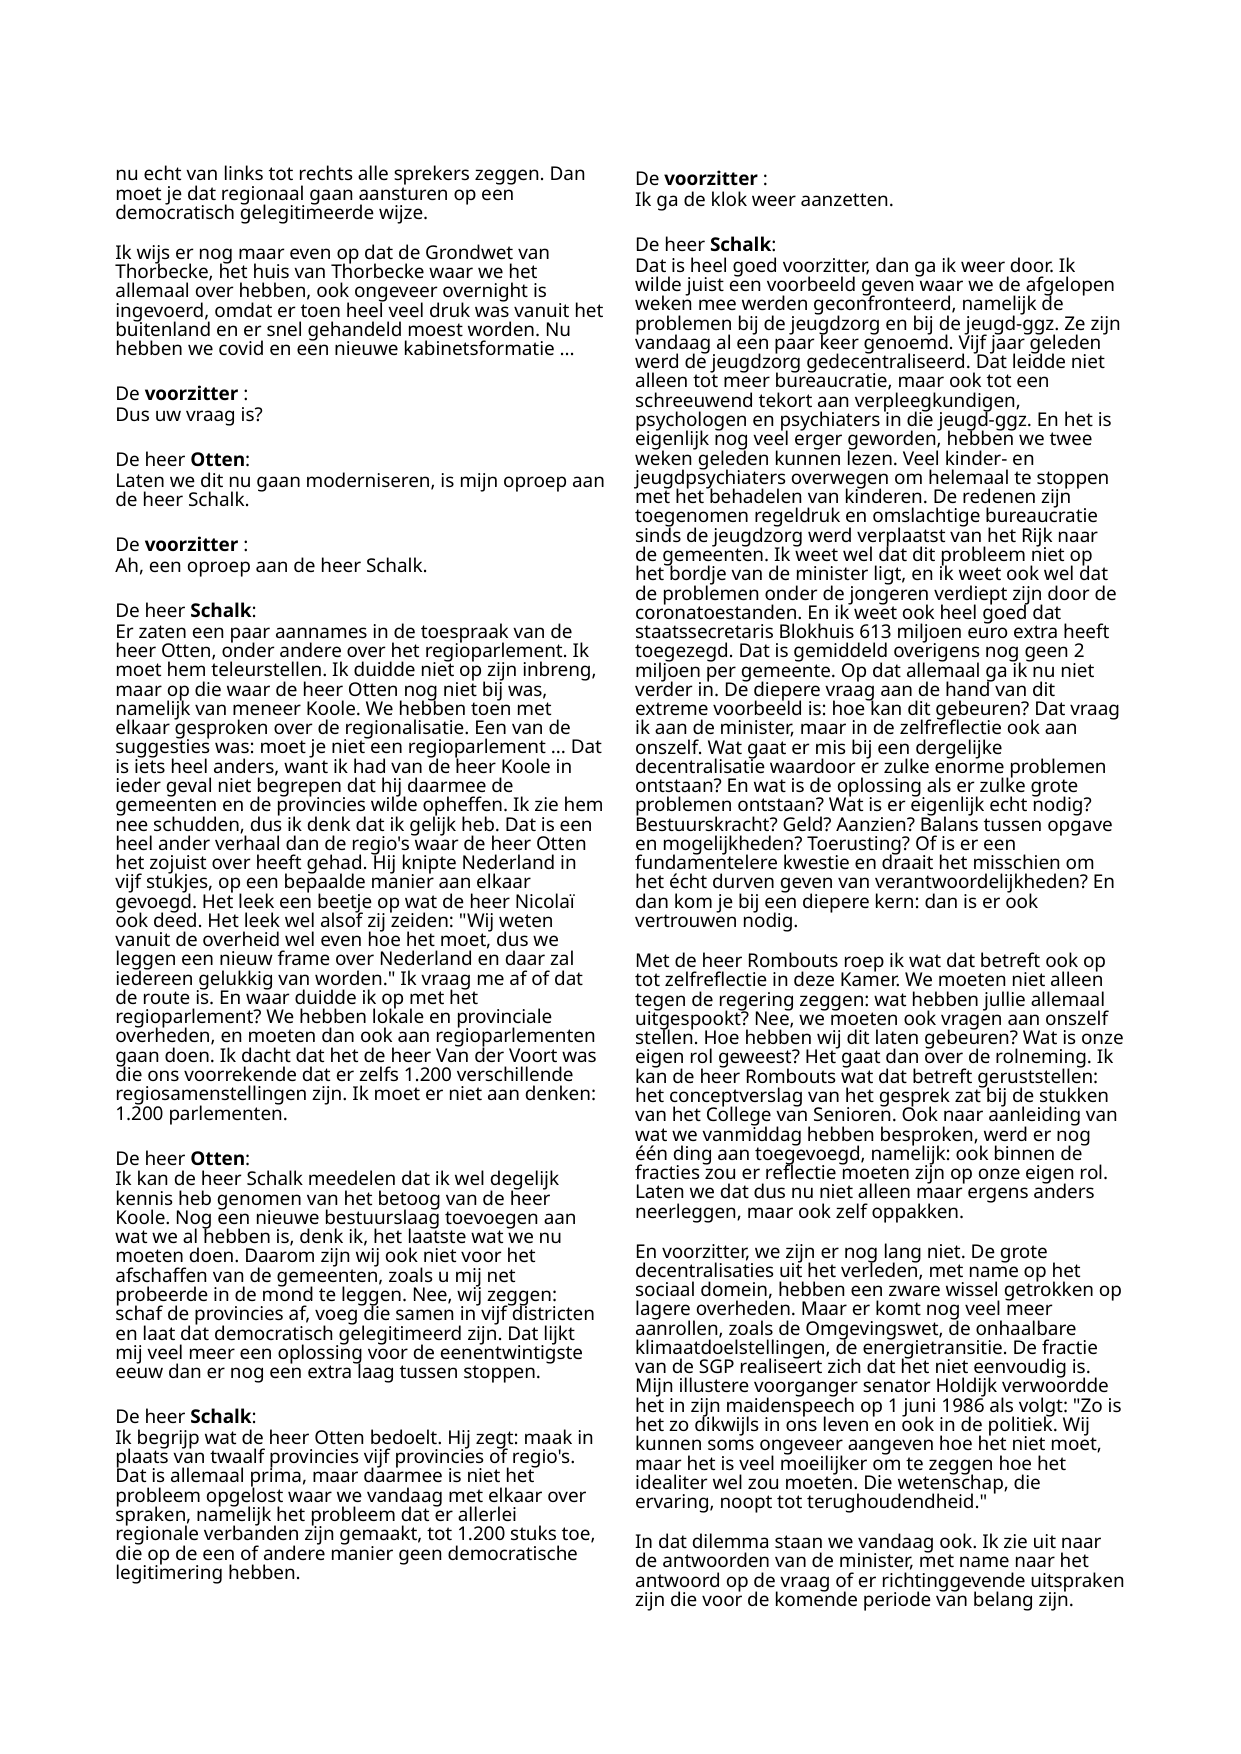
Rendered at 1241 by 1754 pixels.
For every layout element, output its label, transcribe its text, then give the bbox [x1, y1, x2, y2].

text De heer Otten: [115, 1145, 605, 1170]
text Ik ga de klok weer aanzetten. [635, 191, 1125, 210]
text Met de heer Rombouts roep ik wat dat betreft ook op tot zelfreflectie in deze Kamer. We moeten niet alleen tegen de regering zeggen: wat hebben jullie allemaal uitgespookt? Nee, we moeten ook vragen aan onszelf stellen. Hoe hebben wij dit laten gebeuren? Wat is onze eigen rol geweest? Het gaat dan over de rolneming. Ik kan de heer Rombouts wat dat betreft geruststellen: het conceptverslag van het gesprek zat bij de stukken van het College van Senioren. Ook naar aanleiding van wat we vanmiddag hebben besproken, werd er nog één ding aan toegevoegd, namelijk: ook binnen de fracties zou er reflectie moeten zijn op onze eigen rol. Laten we dat dus nu niet alleen maar ergens anders neerleggen, maar ook zelf oppakken. [635, 952, 1125, 1222]
text Ah, een oproep aan de heer Schalk. [115, 557, 605, 576]
text De heer Schalk: [635, 231, 1125, 257]
text De voorzitter : [635, 165, 1125, 191]
text nu echt van links tot rechts alle sprekers zeggen. Dan moet je dat regionaal gaan aansturen op een democratisch gelegitimeerde wijze. [115, 165, 605, 223]
text De voorzitter : [115, 380, 605, 406]
text In dat dilemma staan we vandaag ook. Ik zie uit naar de antwoorden van de minister, met name naar het antwoord op de vraag of er richtinggevende uitspraken zijn die voor de komende periode van belang zijn. [635, 1533, 1125, 1610]
text Er zaten een paar aannames in de toespraak van de heer Otten, onder andere over het regioparlement. Ik moet hem teleurstellen. Ik duidde niet op zijn inbreng, maar op die waar de heer Otten nog niet bij was, namelijk van meneer Koole. We hebben toen met elkaar gesproken over de regionalisatie. Een van de suggesties was: moet je niet een regioparlement ... Dat is iets heel anders, want ik had van de heer Koole in ieder geval niet begrepen dat hij daarmee de gemeenten en de provincies wilde opheffen. Ik zie hem nee schudden, dus ik denk dat ik gelijk heb. Dat is een heel ander verhaal dan de regio's waar de heer Otten het zojuist over heeft gehad. Hij knipte Nederland in vijf stukjes, op een bepaalde manier aan elkaar gevoegd. Het leek een beetje op wat de heer Nicolaï ook deed. Het leek wel alsof zij zeiden: "Wij weten vanuit de overheid wel even hoe het moet, dus we leggen een nieuw frame over Nederland en daar zal iedereen gelukkig van worden." Ik vraag me af of dat de route is. En waar duidde ik op met het regioparlement? We hebben lokale en provinciale overheden, en moeten dan ook aan regioparlementen gaan doen. Ik dacht dat het de heer Van der Voort was die ons voorrekende dat er zelfs 1.200 verschillende regiosamenstellingen zijn. Ik moet er niet aan denken: 1.200 parlementen. [115, 623, 605, 1124]
text De heer Otten: [115, 446, 605, 472]
text Dat is heel goed voorzitter, dan ga ik weer door. Ik wilde juist een voorbeeld geven waar we de afgelopen weken mee werden geconfronteerd, namelijk de problemen bij de jeugdzorg en bij de jeugd-ggz. Ze zijn vandaag al een paar keer genoemd. Vijf jaar geleden werd de jeugdzorg gedecentraliseerd. Dat leidde niet alleen tot meer bureaucratie, maar ook tot een schreeuwend tekort aan verpleegkundigen, psychologen en psychiaters in die jeugd-ggz. En het is eigenlijk nog veel erger geworden, hebben we twee weken geleden kunnen lezen. Veel kinder- en jeugdpsychiaters overwegen om helemaal te stoppen met het behadelen van kinderen. De redenen zijn toegenomen regeldruk en omslachtige bureaucratie sinds de jeugdzorg werd verplaatst van het Rijk naar de gemeenten. Ik weet wel dat dit probleem niet op het bordje van de minister ligt, en ik weet ook wel dat de problemen onder de jongeren verdiept zijn door de coronatoestanden. En ik weet ook heel goed dat staatssecretaris Blokhuis 613 miljoen euro extra heeft toegezegd. Dat is gemiddeld overigens nog geen 2 miljoen per gemeente. Op dat allemaal ga ik nu niet verder in. De diepere vraag aan de hand van dit extreme voorbeeld is: hoe kan dit gebeuren? Dat vraag ik aan de minister, maar in de zelfreflectie ook aan onszelf. Wat gaat er mis bij een dergelijke decentralisatie waardoor er zulke enorme problemen ontstaan? En wat is de oplossing als er zulke grote problemen ontstaan? Wat is er eigenlijk echt nodig? Bestuurskracht? Geld? Aanzien? Balans tussen opgave en mogelijkheden? Toerusting? Of is er een fundamentelere kwestie en draait het misschien om het écht durven geven van verantwoordelijkheden? En dan kom je bij een diepere kern: dan is er ook vertrouwen nodig. [635, 257, 1125, 931]
text De heer Schalk: [115, 1403, 605, 1429]
text Dus uw vraag is? [115, 406, 605, 425]
text Ik kan de heer Schalk meedelen dat ik wel degelijk kennis heb genomen van het betoog van de heer Koole. Nog een nieuwe bestuurslaag toevoegen aan wat we al hebben is, denk ik, het laatste wat we nu moeten doen. Daarom zijn wij ook niet voor het afschaffen van de gemeenten, zoals u mij net probeerde in de mond te leggen. Nee, wij zeggen: schaf de provincies af, voeg die samen in vijf districten en laat dat democratisch gelegitimeerd zijn. Dat lijkt mij veel meer een oplossing voor de eenentwintigste eeuw dan er nog een extra laag tussen stoppen. [115, 1170, 605, 1382]
text Laten we dit nu gaan moderniseren, is mijn oproep aan de heer Schalk. [115, 472, 605, 510]
text De heer Schalk: [115, 597, 605, 623]
text En voorzitter, we zijn er nog lang niet. De grote decentralisaties uit het verleden, met name op het sociaal domein, hebben een zware wissel getrokken op lagere overheden. Maar er komt nog veel meer aanrollen, zoals de Omgevingswet, de onhaalbare klimaatdoelstellingen, de energietransitie. De fractie van de SGP realiseert zich dat het niet eenvoudig is. Mijn illustere voorganger senator Holdijk verwoordde het in zijn maidenspeech op 1 juni 1986 als volgt: "Zo is het zo dikwijls in ons leven en ook in de politiek. Wij kunnen soms ongeveer aangeven hoe het niet moet, maar het is veel moeilijker om te zeggen hoe het idealiter wel zou moeten. Die wetenschap, die ervaring, noopt tot terughoudendheid." [635, 1243, 1125, 1512]
text Ik wijs er nog maar even op dat de Grondwet van Thorbecke, het huis van Thorbecke waar we het allemaal over hebben, ook ongeveer overnight is ingevoerd, omdat er toen heel veel druk was vanuit het buitenland en er snel gehandeld moest worden. Nu hebben we covid en een nieuwe kabinetsformatie ... [115, 244, 605, 359]
text De voorzitter : [115, 531, 605, 557]
text Ik begrijp wat de heer Otten bedoelt. Hij zegt: maak in plaats van twaalf provincies vijf provincies of regio's. Dat is allemaal prima, maar daarmee is niet het probleem opgelost waar we vandaag met elkaar over spraken, namelijk het probleem dat er allerlei regionale verbanden zijn gemaakt, tot 1.200 stuks toe, die op de een of andere manier geen democratische legitimering hebben. [115, 1429, 605, 1583]
